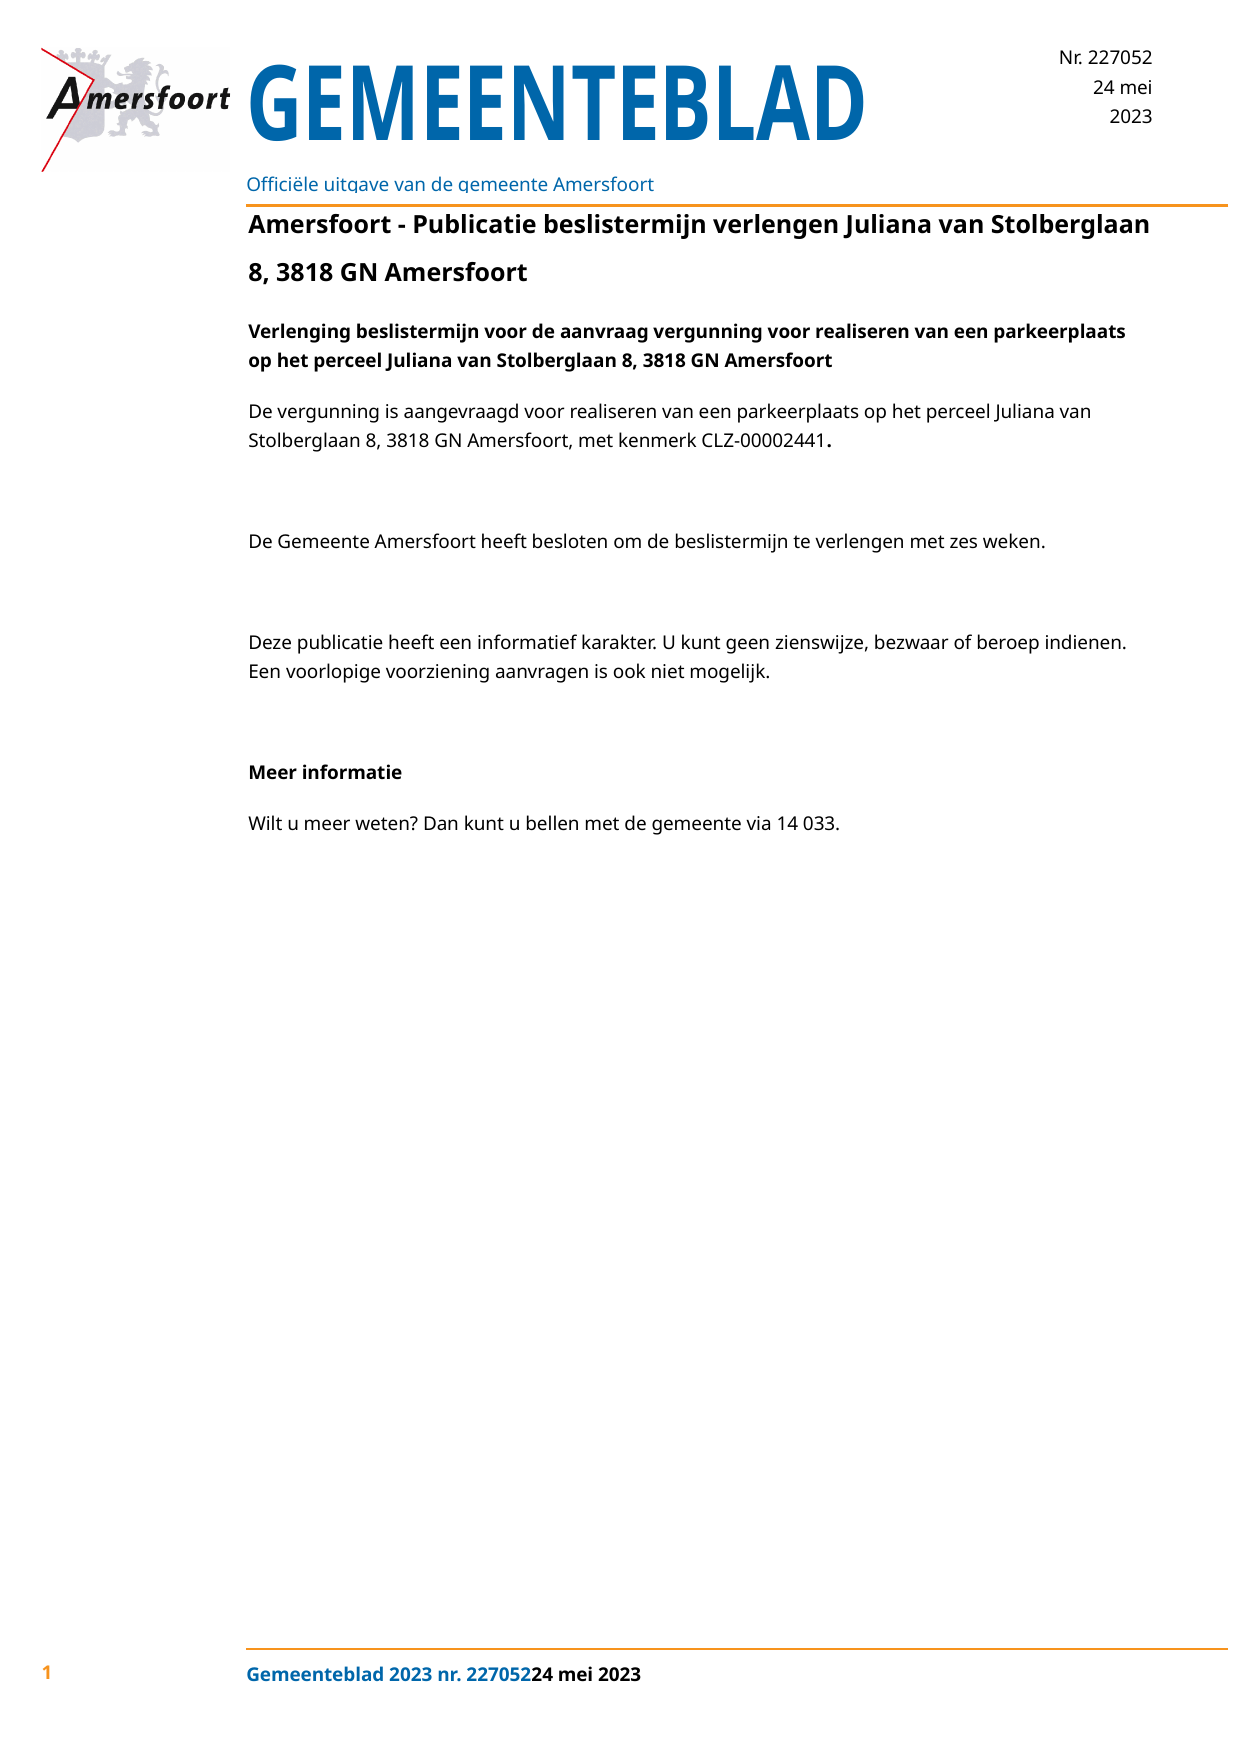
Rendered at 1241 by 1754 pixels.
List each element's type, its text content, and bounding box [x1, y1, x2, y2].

text Wilt u meer weten? Dan kunt u bellen met de gemeente via 14 033. [248, 810, 1152, 836]
text Meer informatie [248, 759, 1152, 785]
picture [41, 47, 231, 172]
text Amersfoort - Publicatie beslistermijn verlengen Juliana van Stolberglaan 8, 3818 GN Amersfoort [248, 207, 1152, 288]
text De Gemeente Amersfoort heeft besloten om de beslistermijn te verlengen met zes weken. [248, 528, 1152, 554]
text Verlenging beslistermijn voor de aanvraag vergunning voor realiseren van een parkeerplaats op het perceel Juliana van Stolberglaan 8, 3818 GN Amersfoort [248, 318, 1152, 373]
text De vergunning is aangevraagd voor realiseren van een parkeerplaats op het perceel Juliana van Stolberglaan 8, 3818 GN Amersfoort, met kenmerk CLZ-00002441. [248, 398, 1152, 453]
text Deze publicatie heeft een informatief karakter. U kunt geen zienswijze, bezwaar of beroep indienen. Een voorlopige voorziening aanvragen is ook niet mogelijk. [248, 629, 1152, 684]
